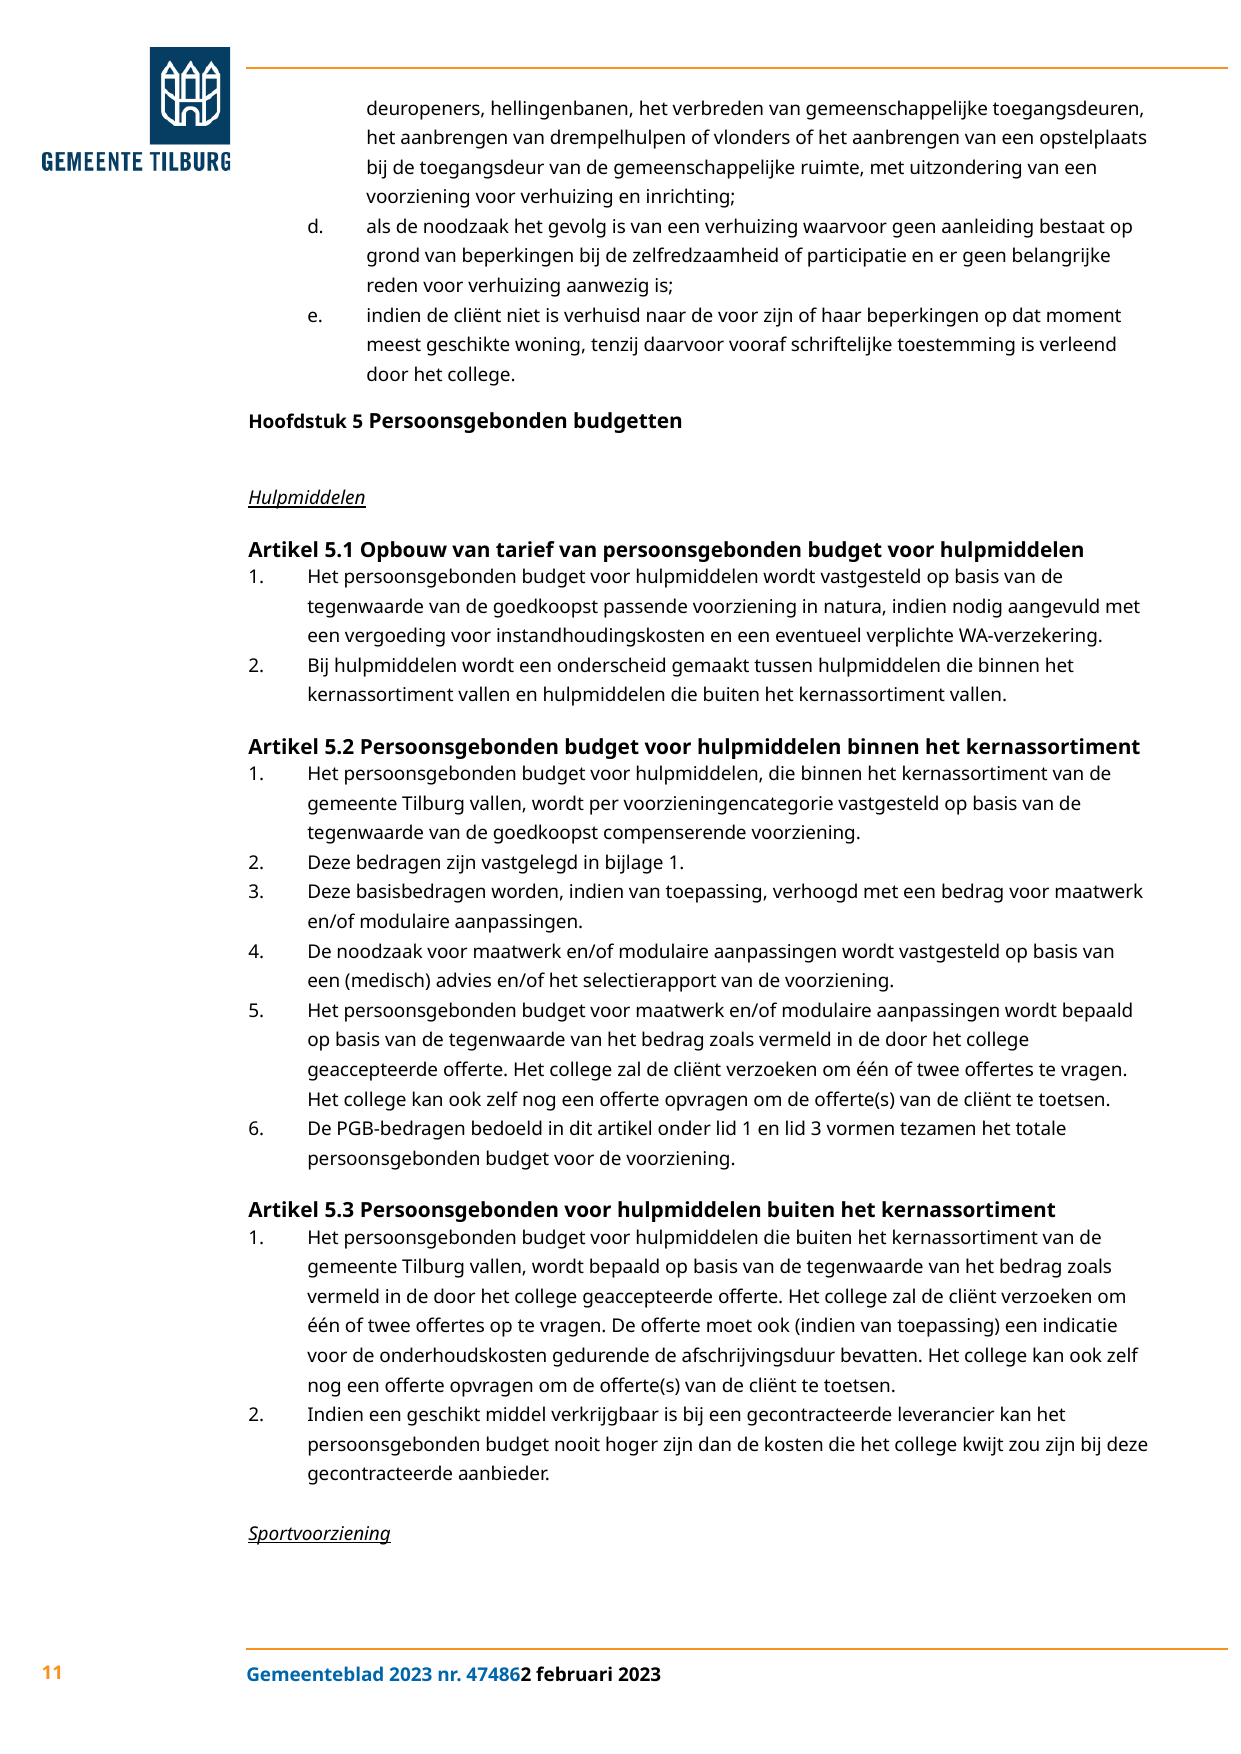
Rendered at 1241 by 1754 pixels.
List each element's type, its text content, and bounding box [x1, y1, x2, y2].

list Het persoonsgebonden budget voor hulpmiddelen, die binnen het kernassortiment van de gemeente Tilburg vallen, wordt per voorzieningencategorie vastgesteld op basis van de tegenwaarde van de goedkoopst compenserende voorziening. [248, 760, 1152, 845]
list als de noodzaak het gevolg is van een verhuizing waarvoor geen aanleiding bestaat op grond van beperkingen bij de zelfredzaamheid of participatie en er geen belangrijke reden voor verhuizing aanwezig is; [307, 213, 1152, 298]
list Indien een geschikt middel verkrijgbaar is bij een gecontracteerde leverancier kan het persoonsgebonden budget nooit hoger zijn dan de kosten die het college kwijt zou zijn bij deze gecontracteerde aanbieder. [248, 1401, 1152, 1486]
text Sportvoorziening [248, 1520, 1152, 1545]
list Het persoonsgebonden budget voor hulpmiddelen wordt vastgesteld op basis van de tegenwaarde van de goedkoopst passende voorziening in natura, indien nodig aangevuld met een vergoeding voor instandhoudingskosten en een eventueel verplichte WA-verzekering. [248, 563, 1152, 648]
list Het persoonsgebonden budget voor maatwerk en/of modulaire aanpassingen wordt bepaald op basis van de tegenwaarde van het bedrag zoals vermeld in de door het college geaccepteerde offerte. Het college zal de cliënt verzoeken om één of twee offertes te vragen. Het college kan ook zelf nog een offerte opvragen om de offerte(s) van de cliënt te toetsen. [248, 997, 1152, 1112]
list Deze bedragen zijn vastgelegd in bijlage 1. [248, 849, 1152, 875]
list Deze basisbedragen worden, indien van toepassing, verhoogd met een bedrag voor maatwerk en/of modulaire aanpassingen. [248, 879, 1152, 934]
text Hoofdstuk 5 Persoonsgebonden budgetten [248, 407, 1152, 435]
list De noodzaak voor maatwerk en/of modulaire aanpassingen wordt vastgesteld op basis van een (medisch) advies en/of het selectierapport van de voorziening. [248, 938, 1152, 993]
list De PGB-bedragen bedoeld in dit artikel onder lid 1 en lid 3 vormen tezamen het totale persoonsgebonden budget voor de voorziening. [248, 1115, 1152, 1171]
list Bij hulpmiddelen wordt een onderscheid gemaakt tussen hulpmiddelen die binnen het kernassortiment vallen en hulpmiddelen die buiten het kernassortiment vallen. [248, 652, 1152, 707]
text Artikel 5.1 Opbouw van tarief van persoonsgebonden budget voor hulpmiddelen [248, 535, 1152, 563]
list indien de cliënt niet is verhuisd naar de voor zijn of haar beperkingen op dat moment meest geschikte woning, tenzij daarvoor vooraf schriftelijke toestemming is verleend door het college. [307, 302, 1152, 387]
text Artikel 5.2 Persoonsgebonden budget voor hulpmiddelen binnen het kernassortiment [248, 732, 1152, 760]
text Artikel 5.3 Persoonsgebonden voor hulpmiddelen buiten het kernassortiment [248, 1195, 1152, 1224]
list deuropeners, hellingenbanen, het verbreden van gemeenschappelijke toegangsdeuren, het aanbrengen van drempelhulpen of vlonders of het aanbrengen van een opstelplaats bij de toegangsdeur van de gemeenschappelijke ruimte, met uitzondering van een voorziening voor verhuizing en inrichting; [307, 95, 1152, 209]
picture [41, 47, 231, 172]
list Het persoonsgebonden budget voor hulpmiddelen die buiten het kernassortiment van de gemeente Tilburg vallen, wordt bepaald op basis van de tegenwaarde van het bedrag zoals vermeld in de door het college geaccepteerde offerte. Het college zal de cliënt verzoeken om één of twee offertes op te vragen. De offerte moet ook (indien van toepassing) een indicatie voor de onderhoudskosten gedurende de afschrijvingsduur bevatten. Het college kan ook zelf nog een offerte opvragen om de offerte(s) van de cliënt te toetsen. [248, 1224, 1152, 1397]
text Hulpmiddelen [248, 484, 1152, 510]
